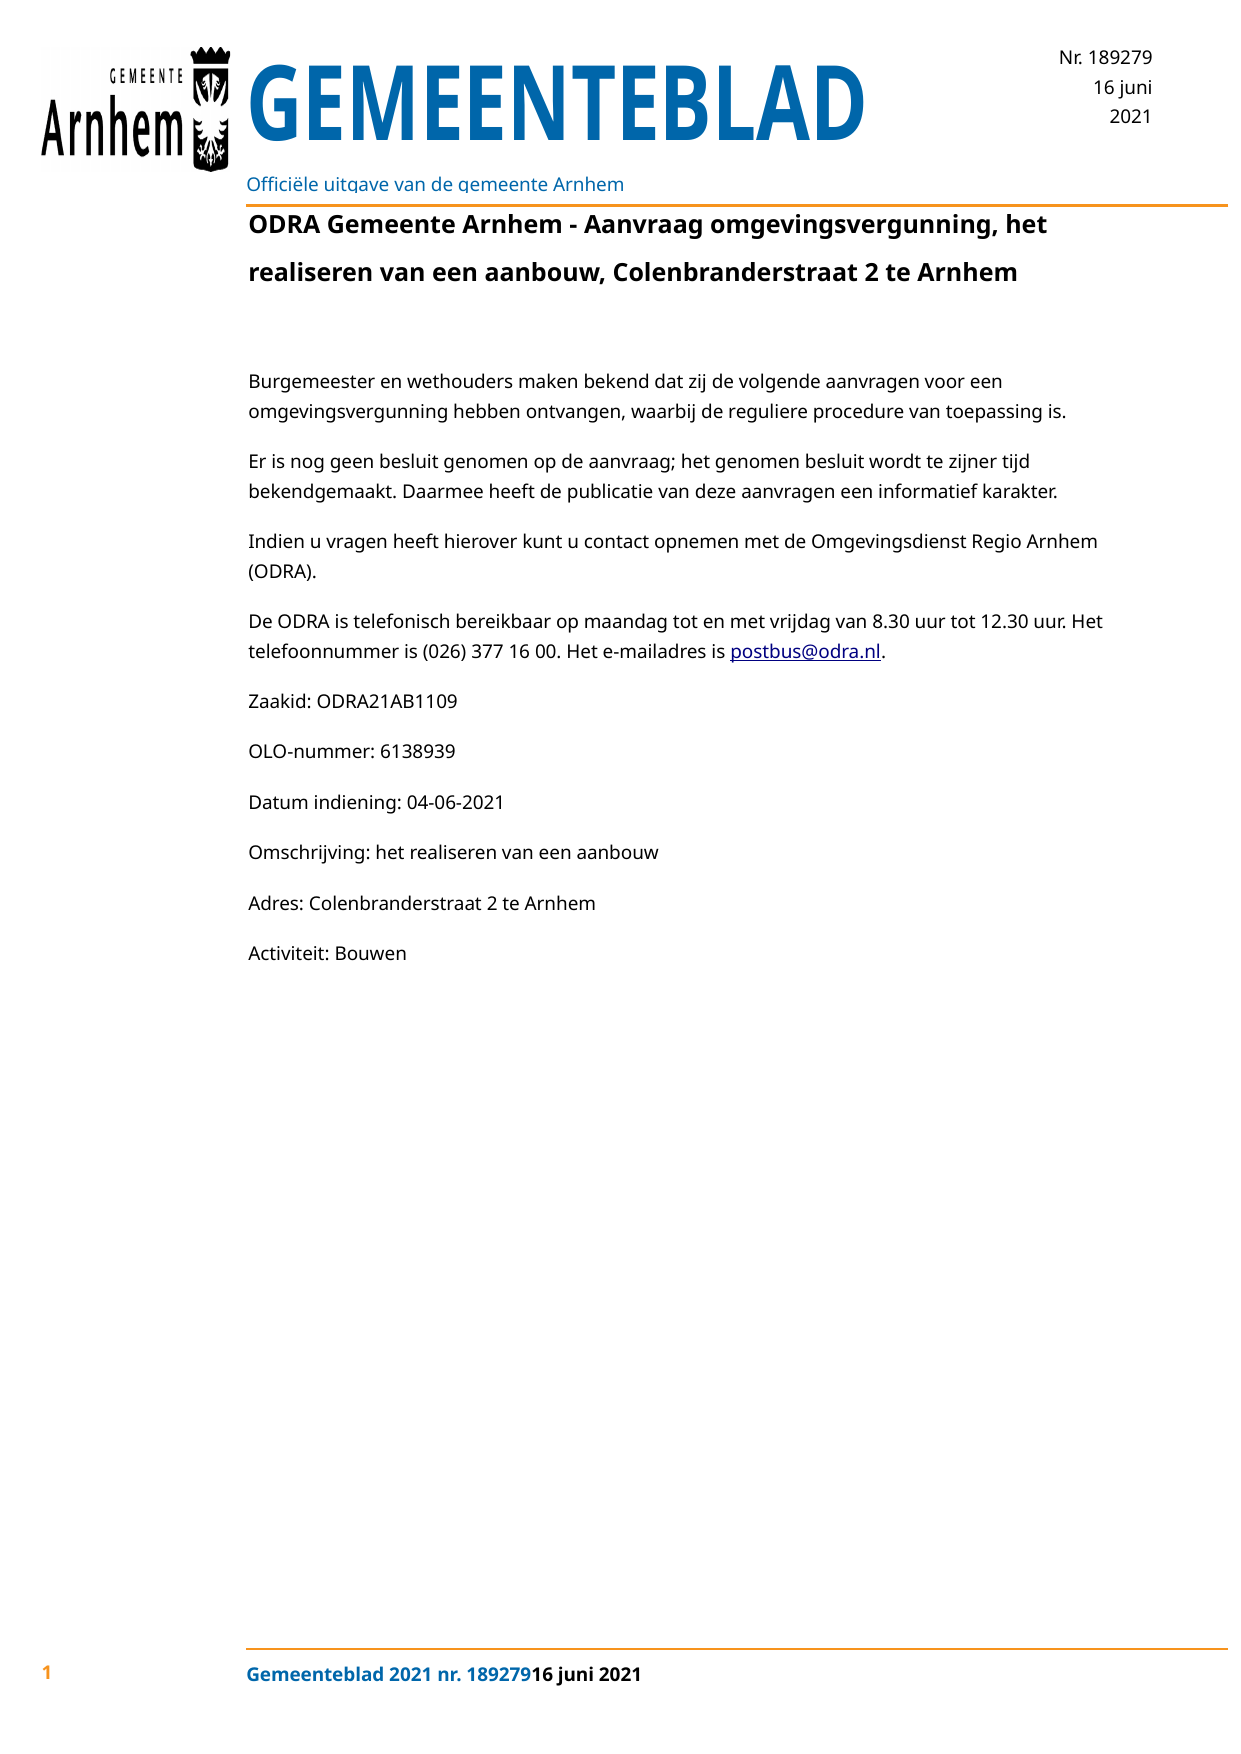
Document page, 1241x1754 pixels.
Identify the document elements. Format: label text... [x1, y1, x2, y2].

picture [41, 47, 231, 172]
text De ODRA is telefonisch bereikbaar op maandag tot en met vrijdag van 8.30 uur tot 12.30 uur. Het telefoonnummer is (026) 377 16 00. Het e-mailadres is postbus@odra.nl. [248, 608, 1152, 664]
text Er is nog geen besluit genomen op de aanvraag; het genomen besluit wordt te zijner tijd bekendgemaakt. Daarmee heeft de publicatie van deze aanvragen een informatief karakter. [248, 448, 1152, 504]
text Omschrijving: het realiseren van een aanbouw [248, 839, 1152, 865]
text Datum indiening: 04-06-2021 [248, 789, 1152, 815]
text Activiteit: Bouwen [248, 940, 1152, 966]
text OLO-nummer: 6138939 [248, 739, 1152, 764]
text Adres: Colenbranderstraat 2 te Arnhem [248, 890, 1152, 916]
text Zaakid: ODRA21AB1109 [248, 688, 1152, 714]
text ODRA Gemeente Arnhem - Aanvraag omgevingsvergunning, het realiseren van een aanbouw, Colenbranderstraat 2 te Arnhem [248, 207, 1152, 288]
text Burgemeester en wethouders maken bekend dat zij de volgende aanvragen voor een omgevingsvergunning hebben ontvangen, waarbij de reguliere procedure van toepassing is. [248, 368, 1152, 424]
text Indien u vragen heeft hierover kunt u contact opnemen met de Omgevingsdienst Regio Arnhem (ODRA). [248, 528, 1152, 584]
